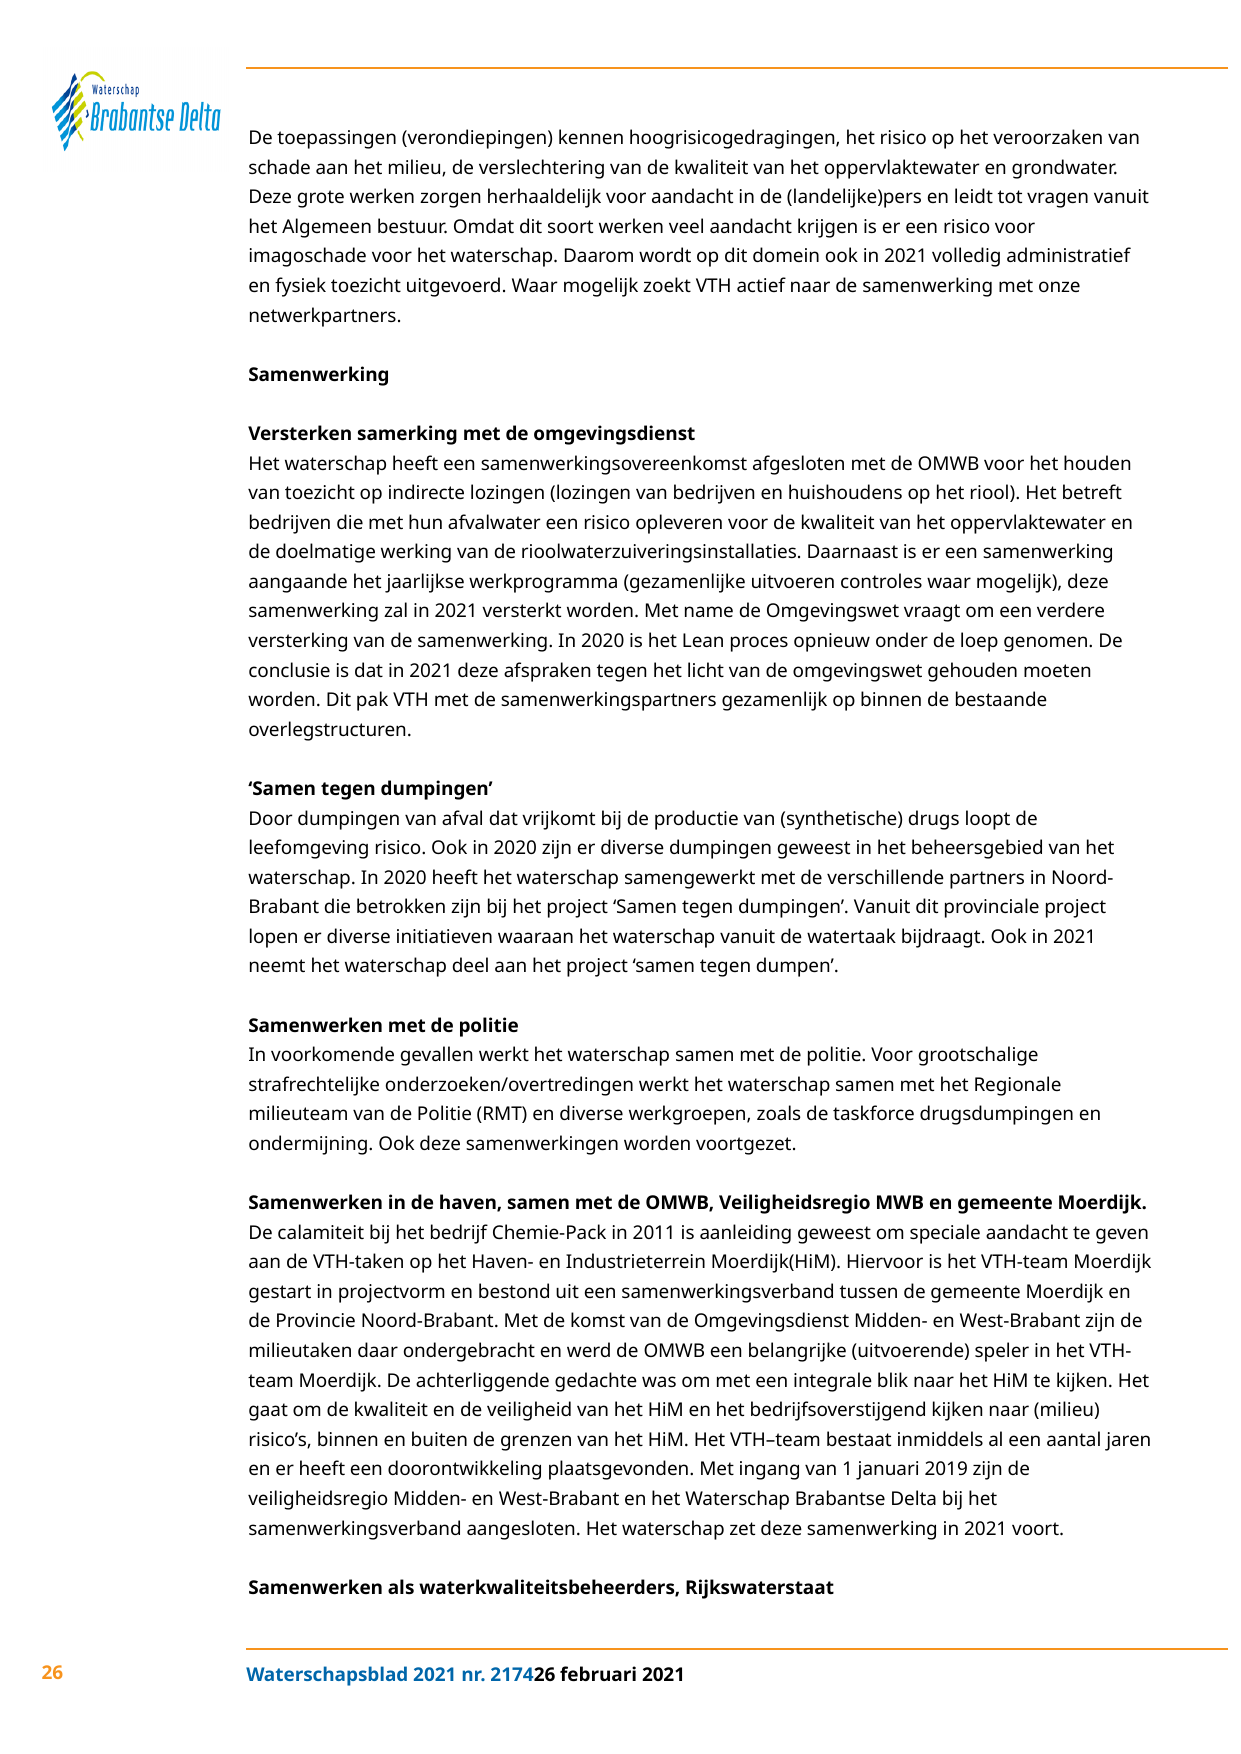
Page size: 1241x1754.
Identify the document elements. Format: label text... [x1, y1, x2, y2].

picture [41, 47, 231, 172]
text ‘Samen tegen dumpingen’ [248, 775, 1152, 801]
text De calamiteit bij het bedrijf Chemie-Pack in 2011 is aanleiding geweest om speciale aandacht te geven aan de VTH-taken op het Haven- en Industrieterrein Moerdijk(HiM). Hiervoor is het VTH-team Moerdijk gestart in projectvorm en bestond uit een samenwerkingsverband tussen de gemeente Moerdijk en de Provincie Noord-Brabant. Met de komst van de Omgevingsdienst Midden- en West-Brabant zijn de milieutaken daar ondergebracht en werd de OMWB een belangrijke (uitvoerende) speler in het VTH-team Moerdijk. De achterliggende gedachte was om met een integrale blik naar het HiM te kijken. Het gaat om de kwaliteit en de veiligheid van het HiM en het bedrijfsoverstijgend kijken naar (milieu) risico’s, binnen en buiten de grenzen van het HiM. Het VTH–team bestaat inmiddels al een aantal jaren en er heeft een doorontwikkeling plaatsgevonden. Met ingang van 1 januari 2019 zijn de veiligheidsregio Midden- en West-Brabant en het Waterschap Brabantse Delta bij het samenwerkingsverband aangesloten. Het waterschap zet deze samenwerking in 2021 voort. [248, 1219, 1152, 1541]
text Samenwerken in de haven, samen met de OMWB, Veiligheidsregio MWB en gemeente Moerdijk. [248, 1189, 1152, 1215]
text Samenwerking [248, 361, 1152, 387]
text Samenwerken als waterkwaliteitsbeheerders, Rijkswaterstaat [248, 1574, 1152, 1600]
text In voorkomende gevallen werkt het waterschap samen met de politie. Voor grootschalige strafrechtelijke onderzoeken/overtredingen werkt het waterschap samen met het Regionale milieuteam van de Politie (RMT) en diverse werkgroepen, zoals de taskforce drugsdumpingen en ondermijning. Ook deze samenwerkingen worden voortgezet. [248, 1041, 1152, 1156]
text Versterken samerking met de omgevingsdienst [248, 420, 1152, 446]
text De toepassingen (verondiepingen) kennen hoogrisicogedragingen, het risico op het veroorzaken van schade aan het milieu, de verslechtering van de kwaliteit van het oppervlaktewater en grondwater. Deze grote werken zorgen herhaaldelijk voor aandacht in de (landelijke)pers en leidt tot vragen vanuit het Algemeen bestuur. Omdat dit soort werken veel aandacht krijgen is er een risico voor imagoschade voor het waterschap. Daarom wordt op dit domein ook in 2021 volledig administratief en fysiek toezicht uitgevoerd. Waar mogelijk zoekt VTH actief naar de samenwerking met onze netwerkpartners. [248, 124, 1152, 328]
text Het waterschap heeft een samenwerkingsovereenkomst afgesloten met de OMWB voor het houden van toezicht op indirecte lozingen (lozingen van bedrijven en huishoudens op het riool). Het betreft bedrijven die met hun afvalwater een risico opleveren voor de kwaliteit van het oppervlaktewater en de doelmatige werking van de rioolwaterzuiveringsinstallaties. Daarnaast is er een samenwerking aangaande het jaarlijkse werkprogramma (gezamenlijke uitvoeren controles waar mogelijk), deze samenwerking zal in 2021 versterkt worden. Met name de Omgevingswet vraagt om een verdere versterking van de samenwerking. In 2020 is het Lean proces opnieuw onder de loep genomen. De conclusie is dat in 2021 deze afspraken tegen het licht van de omgevingswet gehouden moeten worden. Dit pak VTH met de samenwerkingspartners gezamenlijk op binnen de bestaande overlegstructuren. [248, 450, 1152, 742]
text Samenwerken met de politie [248, 1012, 1152, 1038]
text Door dumpingen van afval dat vrijkomt bij de productie van (synthetische) drugs loopt de leefomgeving risico. Ook in 2020 zijn er diverse dumpingen geweest in het beheersgebied van het waterschap. In 2020 heeft het waterschap samengewerkt met de verschillende partners in Noord-Brabant die betrokken zijn bij het project ‘Samen tegen dumpingen’. Vanuit dit provinciale project lopen er diverse initiatieven waaraan het waterschap vanuit de watertaak bijdraagt. Ook in 2021 neemt het waterschap deel aan het project ‘samen tegen dumpen’. [248, 805, 1152, 978]
